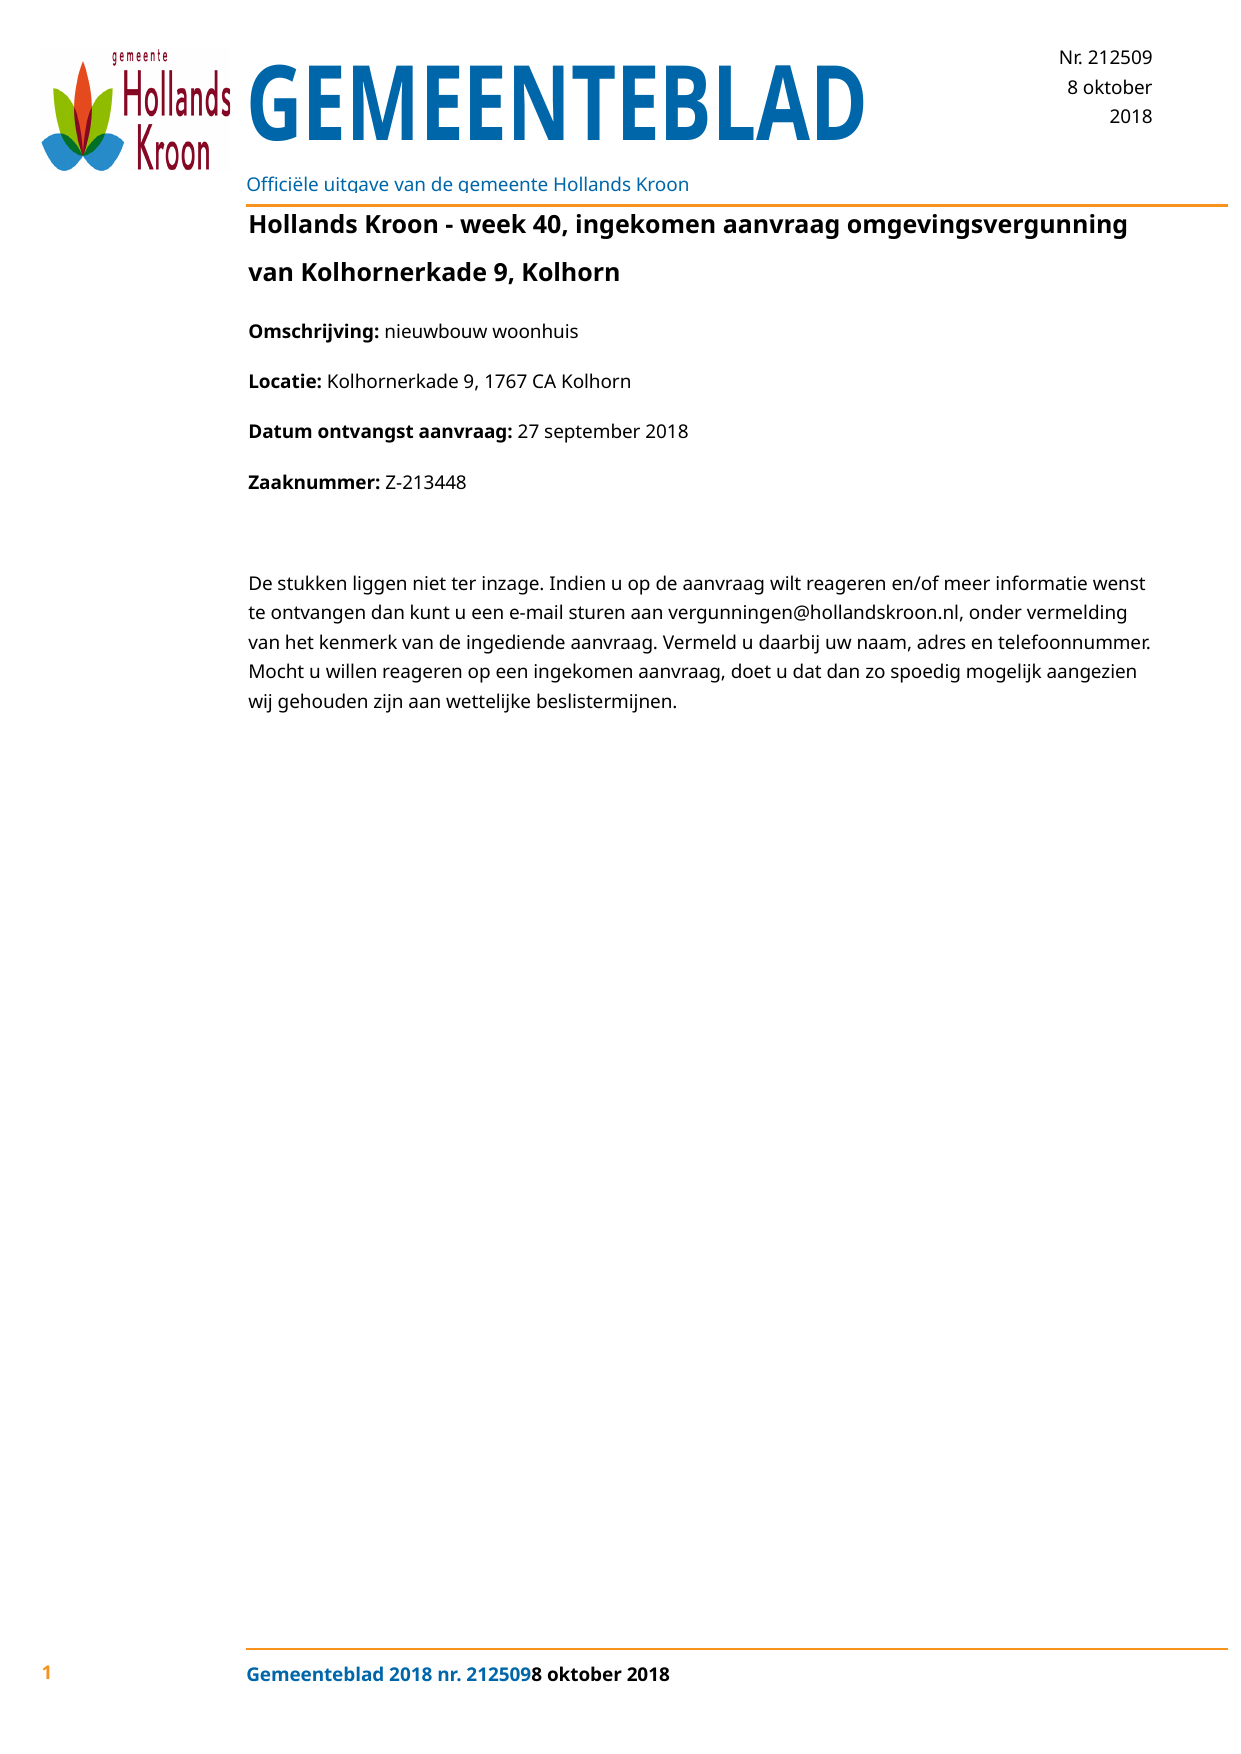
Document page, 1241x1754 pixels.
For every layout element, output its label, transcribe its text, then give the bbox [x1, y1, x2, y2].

text Zaaknummer: Z-213448 [248, 469, 1152, 495]
text Hollands Kroon - week 40, ingekomen aanvraag omgevingsvergunning van Kolhornerkade 9, Kolhorn [248, 207, 1152, 288]
text Datum ontvangst aanvraag: 27 september 2018 [248, 419, 1152, 444]
text Omschrijving: nieuwbouw woonhuis [248, 318, 1152, 344]
picture [41, 47, 231, 172]
text De stukken liggen niet ter inzage. Indien u op de aanvraag wilt reageren en/of meer informatie wenst te ontvangen dan kunt u een e-mail sturen aan vergunningen@hollandskroon.nl, onder vermelding van het kenmerk van de ingediende aanvraag. Vermeld u daarbij uw naam, adres en telefoonnummer. Mocht u willen reageren op een ingekomen aanvraag, doet u dat dan zo spoedig mogelijk aangezien wij gehouden zijn aan wettelijke beslistermijnen. [248, 570, 1152, 714]
text Locatie: Kolhornerkade 9, 1767 CA Kolhorn [248, 368, 1152, 394]
